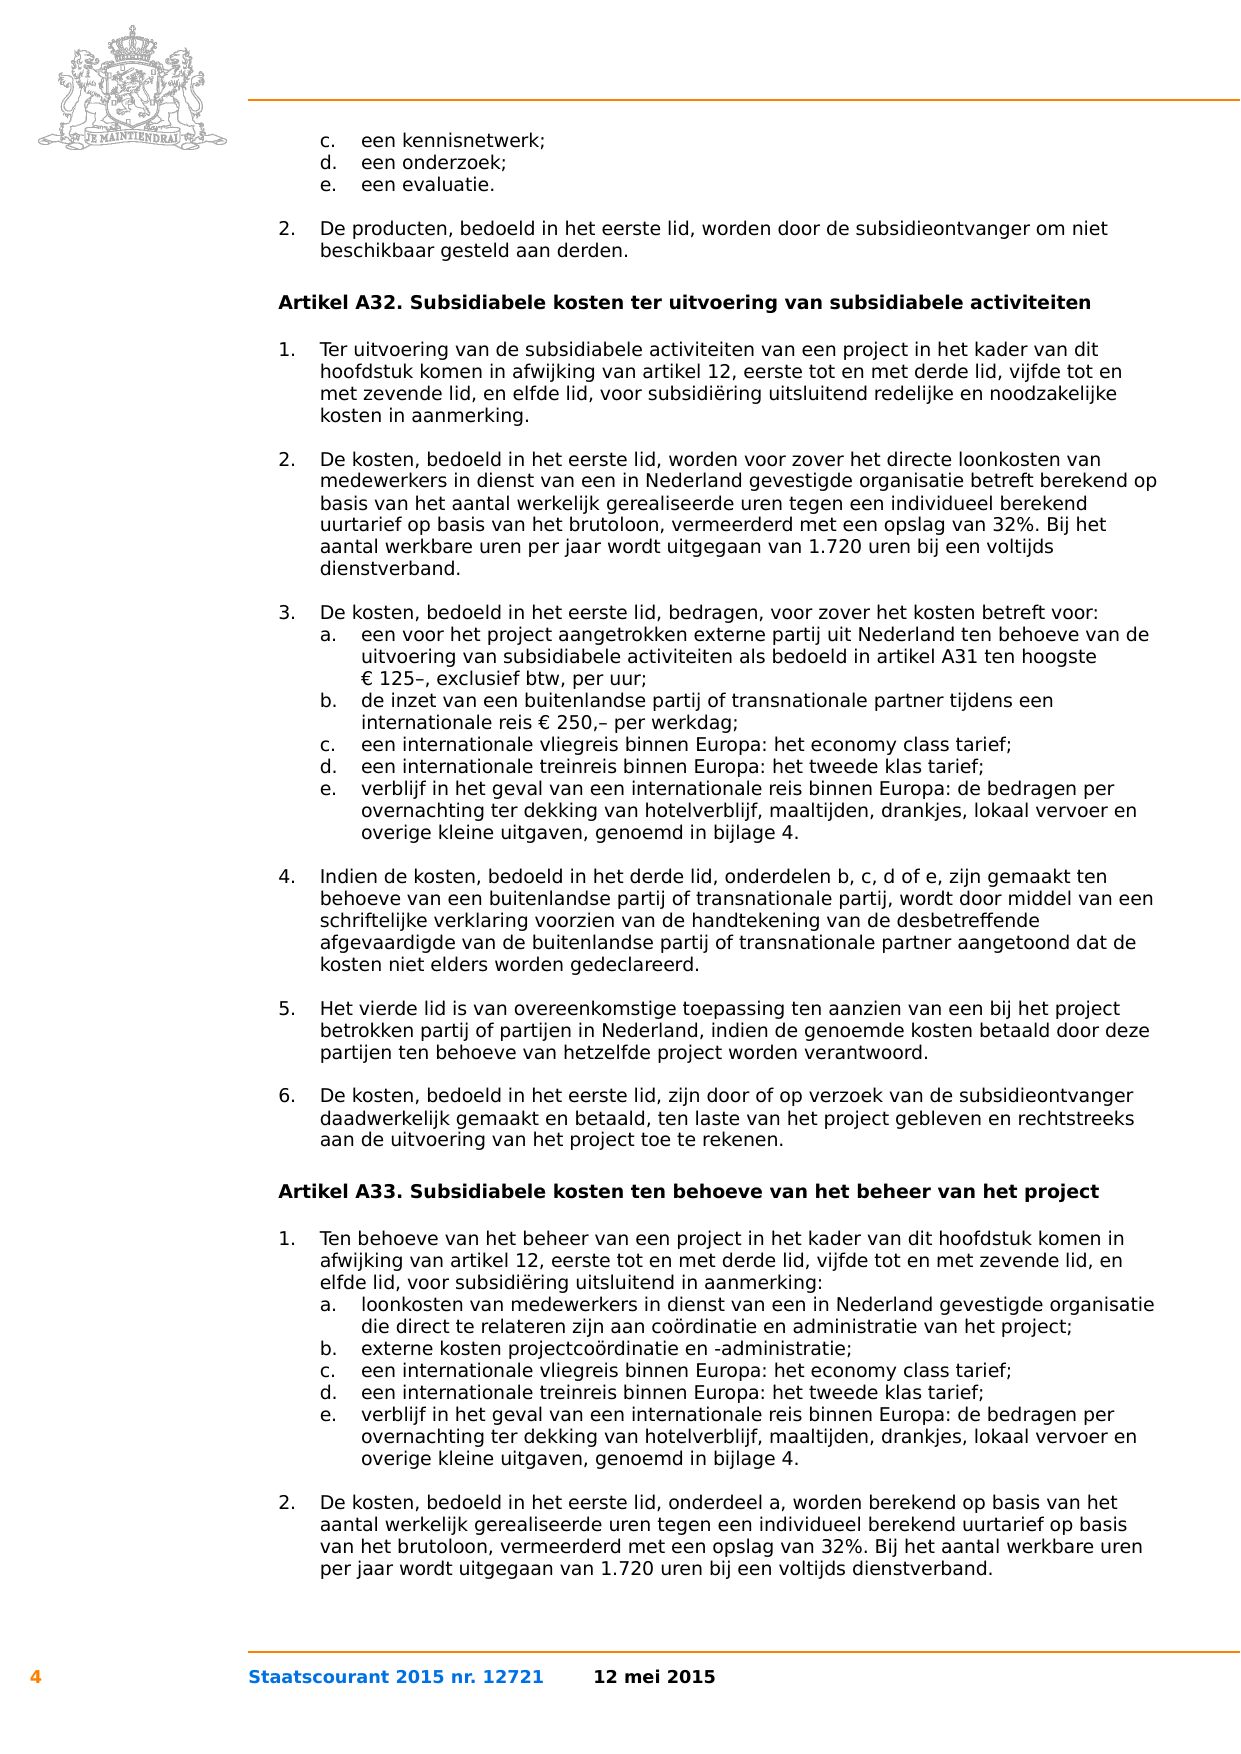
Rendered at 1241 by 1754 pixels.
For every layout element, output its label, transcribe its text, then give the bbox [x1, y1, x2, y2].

text 2. De producten, bedoeld in het eerste lid, worden door de subsidieontvanger om niet beschikbaar gesteld aan derden. [278, 218, 1163, 262]
text c. een kennisnetwerk; [319, 130, 1163, 152]
subtitle Artikel A33. Subsidiabele kosten ten behoeve van het beheer van het project [278, 1181, 1163, 1203]
text e. een evaluatie. [319, 174, 1163, 196]
text a. loonkosten van medewerkers in dienst van een in Nederland gevestigde organisatie die direct te relateren zijn aan coördinatie en administratie van het project; [319, 1294, 1163, 1338]
picture [38, 25, 227, 150]
text 2. De kosten, bedoeld in het eerste lid, onderdeel a, worden berekend op basis van het aantal werkelijk gerealiseerde uren tegen een individueel berekend uurtarief op basis van het brutoloon, vermeerderd met een opslag van 32%. Bij het aantal werkbare uren per jaar wordt uitgegaan van 1.720 uren bij een voltijds dienstverband. [278, 1492, 1163, 1580]
text 1. Ten behoeve van het beheer van een project in het kader van dit hoofdstuk komen in afwijking van artikel 12, eerste tot en met derde lid, vijfde tot en met zevende lid, en elfde lid, voor subsidiëring uitsluitend in aanmerking: [278, 1228, 1163, 1294]
text e. verblijf in het geval van een internationale reis binnen Europa: de bedragen per overnachting ter dekking van hotelverblijf, maaltijden, drankjes, lokaal vervoer en overige kleine uitgaven, genoemd in bijlage 4. [319, 1404, 1163, 1470]
text 3. De kosten, bedoeld in het eerste lid, bedragen, voor zover het kosten betreft voor: [278, 602, 1163, 624]
text e. verblijf in het geval van een internationale reis binnen Europa: de bedragen per overnachting ter dekking van hotelverblijf, maaltijden, drankjes, lokaal vervoer en overige kleine uitgaven, genoemd in bijlage 4. [319, 778, 1163, 844]
subtitle Artikel A32. Subsidiabele kosten ter uitvoering van subsidiabele activiteiten [278, 292, 1163, 314]
text d. een internationale treinreis binnen Europa: het tweede klas tarief; [319, 1382, 1163, 1404]
text 5. Het vierde lid is van overeenkomstige toepassing ten aanzien van een bij het project betrokken partij of partijen in Nederland, indien de genoemde kosten betaald door deze partijen ten behoeve van hetzelfde project worden verantwoord. [278, 998, 1163, 1063]
text 6. De kosten, bedoeld in het eerste lid, zijn door of op verzoek van de subsidieontvanger daadwerkelijk gemaakt en betaald, ten laste van het project gebleven en rechtstreeks aan de uitvoering van het project toe te rekenen. [278, 1085, 1163, 1151]
text c. een internationale vliegreis binnen Europa: het economy class tarief; [319, 734, 1163, 756]
text d. een internationale treinreis binnen Europa: het tweede klas tarief; [319, 756, 1163, 778]
text 1. Ter uitvoering van de subsidiabele activiteiten van een project in het kader van dit hoofdstuk komen in afwijking van artikel 12, eerste tot en met derde lid, vijfde tot en met zevende lid, en elfde lid, voor subsidiëring uitsluitend redelijke en noodzakelijke kosten in aanmerking. [278, 339, 1163, 427]
text 4. Indien de kosten, bedoeld in het derde lid, onderdelen b, c, d of e, zijn gemaakt ten behoeve van een buitenlandse partij of transnationale partij, wordt door middel van een schriftelijke verklaring voorzien van de handtekening van de desbetreffende afgevaardigde van de buitenlandse partij of transnationale partner aangetoond dat de kosten niet elders worden gedeclareerd. [278, 866, 1163, 976]
text d. een onderzoek; [319, 152, 1163, 174]
text c. een internationale vliegreis binnen Europa: het economy class tarief; [319, 1360, 1163, 1382]
text b. de inzet van een buitenlandse partij of transnationale partner tijdens een internationale reis € 250,– per werkdag; [319, 690, 1163, 734]
text b. externe kosten projectcoördinatie en -administratie; [319, 1338, 1163, 1360]
text 2. De kosten, bedoeld in het eerste lid, worden voor zover het directe loonkosten van medewerkers in dienst van een in Nederland gevestigde organisatie betreft berekend op basis van het aantal werkelijk gerealiseerde uren tegen een individueel berekend uurtarief op basis van het brutoloon, vermeerderd met een opslag van 32%. Bij het aantal werkbare uren per jaar wordt uitgegaan van 1.720 uren bij een voltijds dienstverband. [278, 448, 1163, 580]
text a. een voor het project aangetrokken externe partij uit Nederland ten behoeve van de uitvoering van subsidiabele activiteiten als bedoeld in artikel A31 ten hoogste € 125–, exclusief btw, per uur; [319, 624, 1163, 690]
